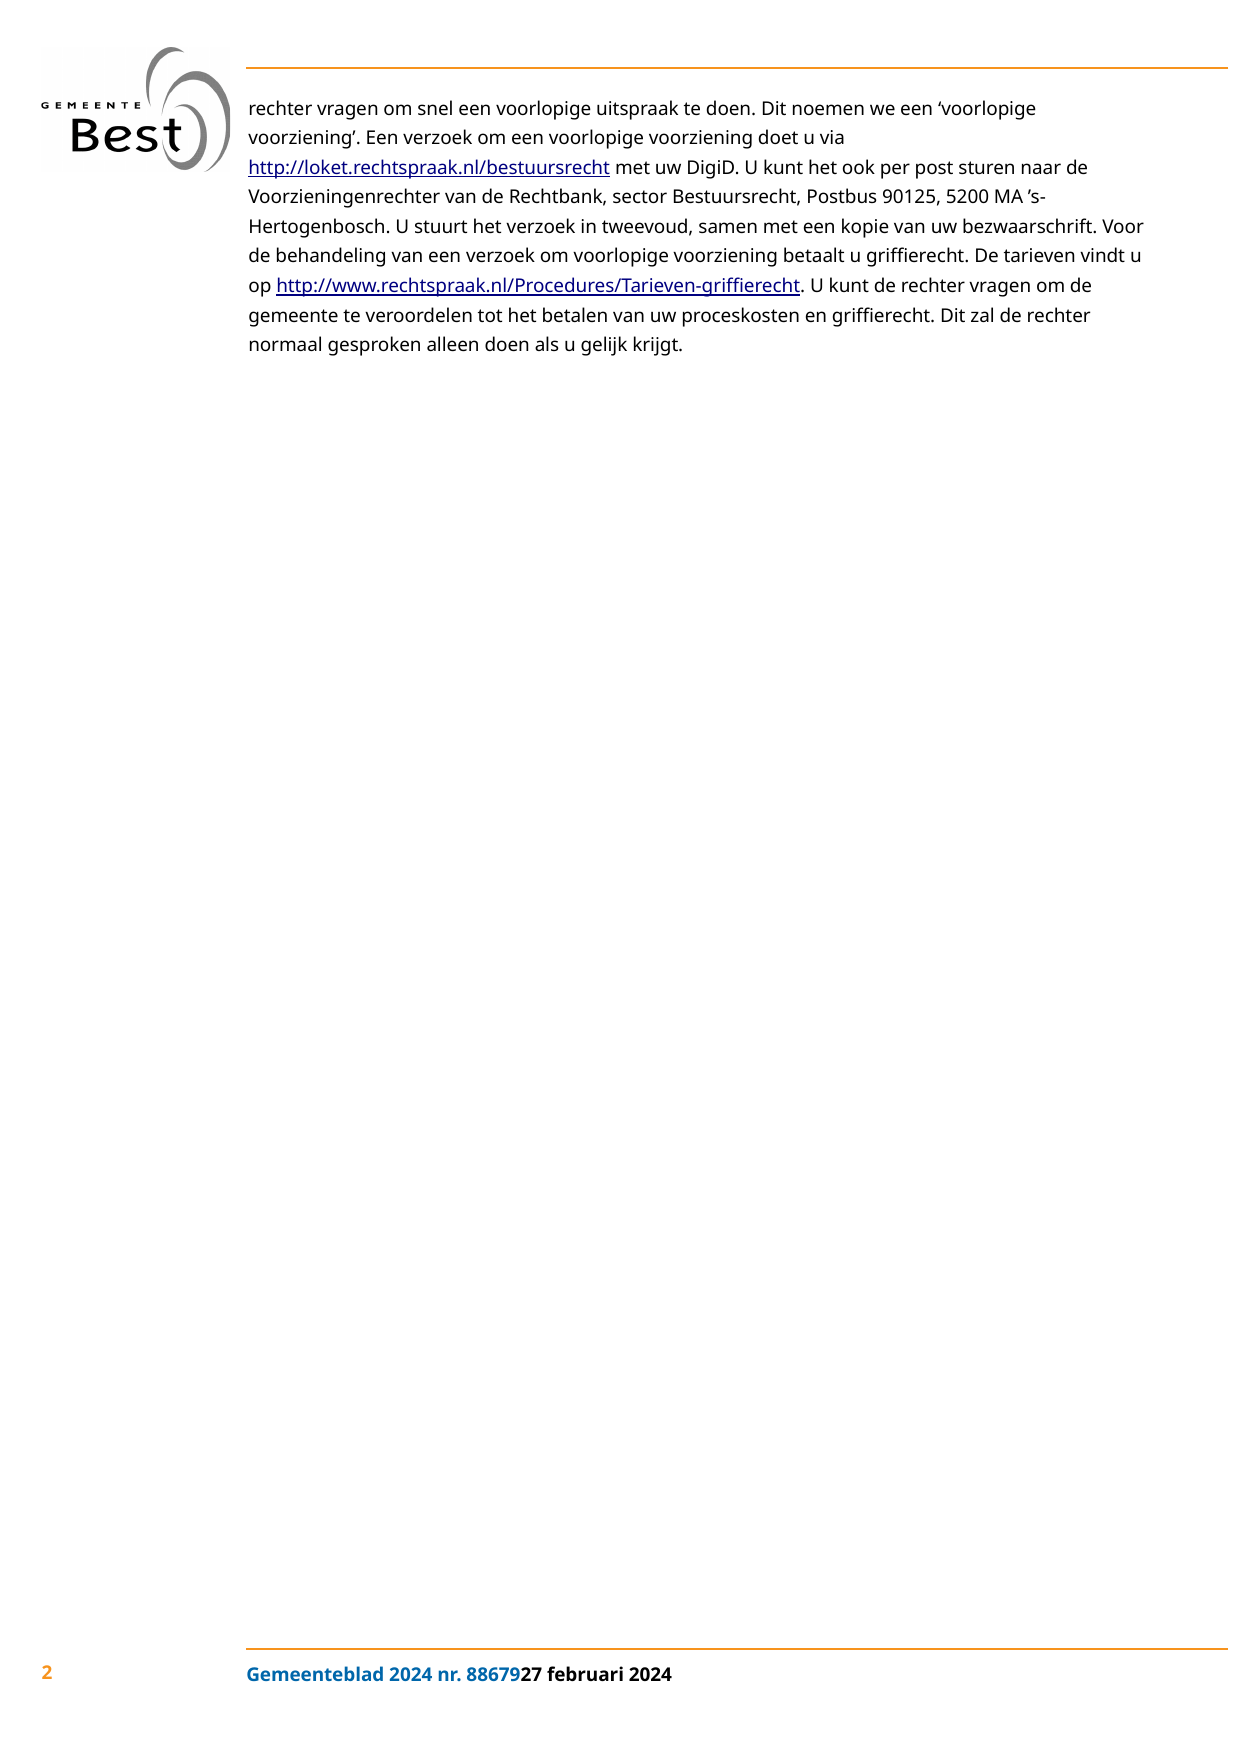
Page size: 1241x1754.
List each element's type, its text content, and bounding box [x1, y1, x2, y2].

text rechter vragen om snel een voorlopige uitspraak te doen. Dit noemen we een ‘voorlopige voorziening’. Een verzoek om een voorlopige voorziening doet u via http://loket.rechtspraak.nl/bestuursrecht met uw DigiD. U kunt het ook per post sturen naar de Voorzieningenrechter van de Rechtbank, sector Bestuursrecht, Postbus 90125, 5200 MA ’s-Hertogenbosch. U stuurt het verzoek in tweevoud, samen met een kopie van uw bezwaarschrift. Voor de behandeling van een verzoek om voorlopige voorziening betaalt u griffierecht. De tarieven vindt u op http://www.rechtspraak.nl/Procedures/Tarieven-griffierecht. U kunt de rechter vragen om de gemeente te veroordelen tot het betalen van uw proceskosten en griffierecht. Dit zal de rechter normaal gesproken alleen doen als u gelijk krijgt. [248, 95, 1152, 357]
picture [41, 47, 231, 172]
